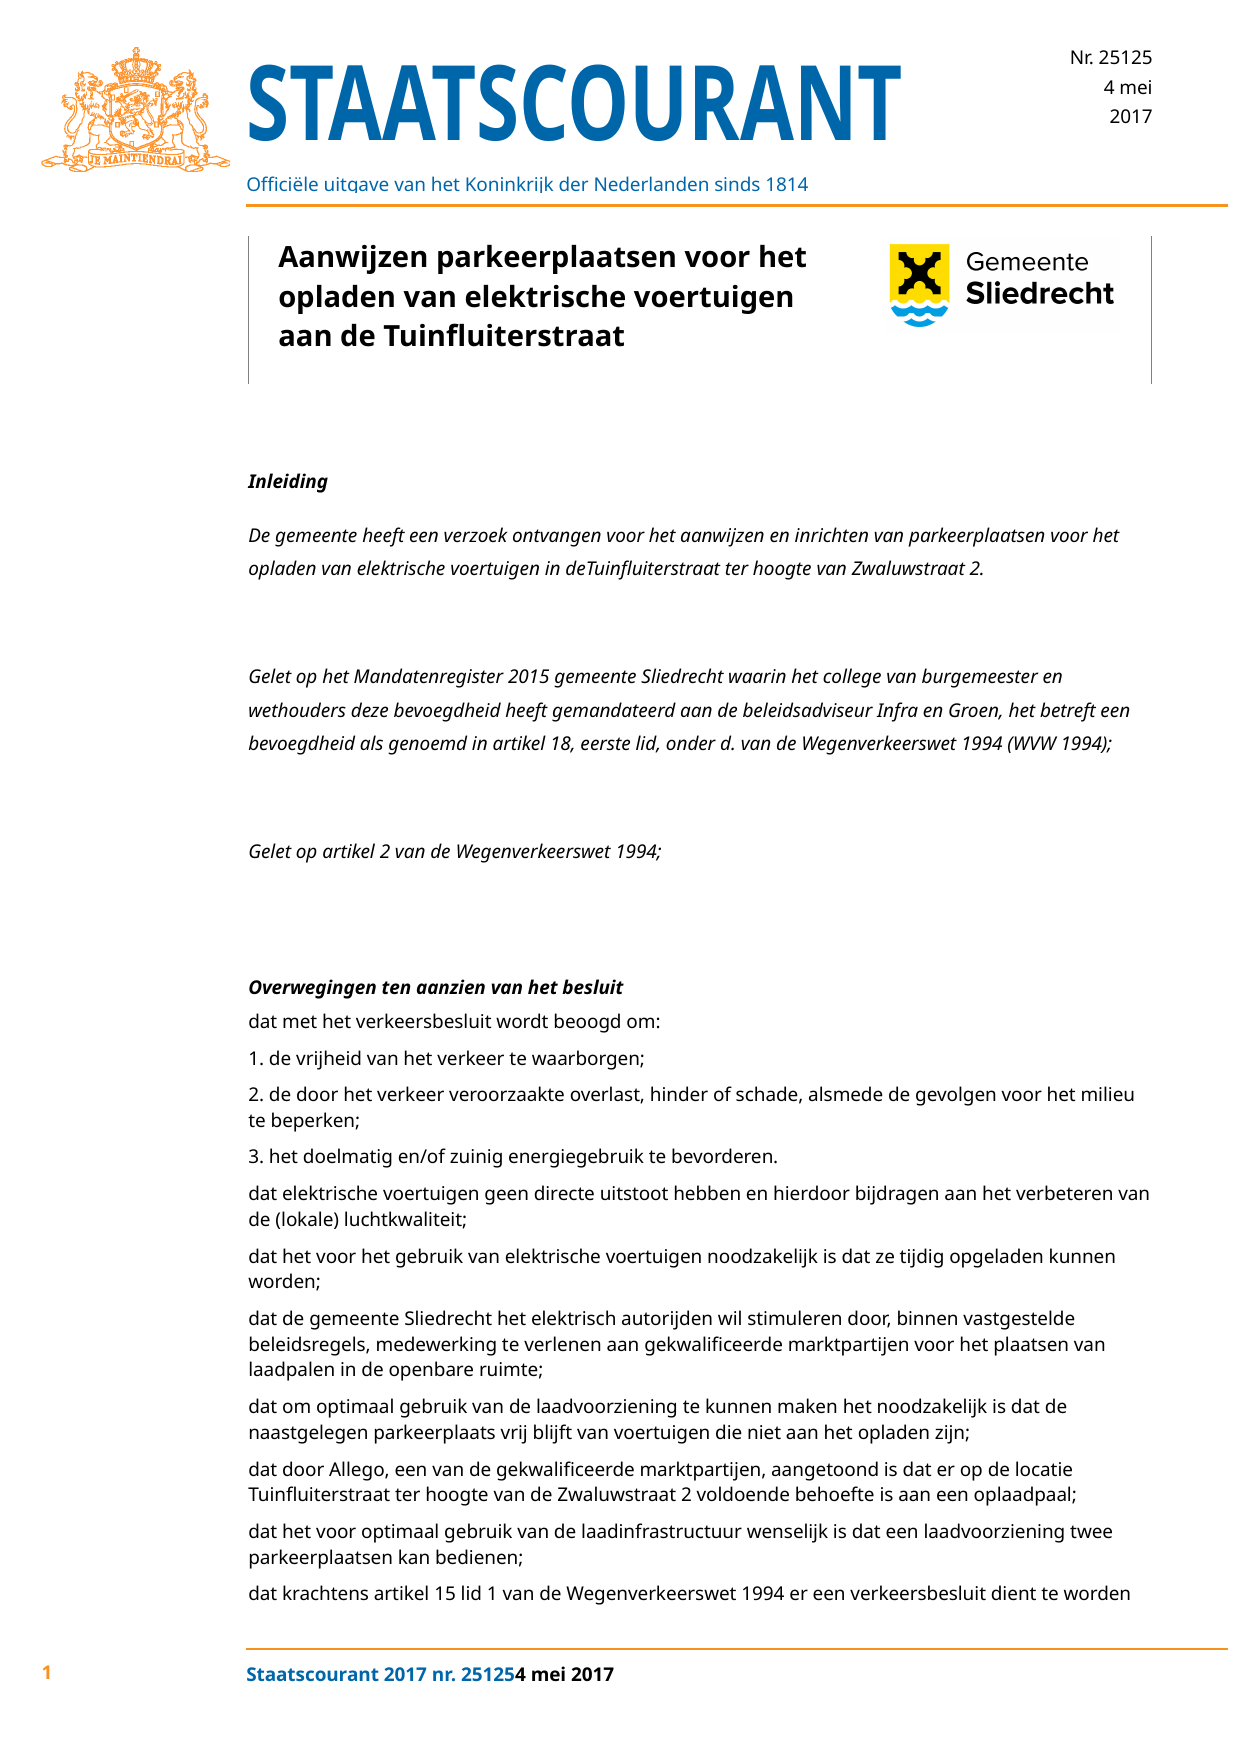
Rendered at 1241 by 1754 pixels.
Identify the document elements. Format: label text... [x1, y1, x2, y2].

text Overwegingen ten aanzien van het besluit [248, 974, 1152, 1000]
text Inleiding [248, 468, 1152, 494]
text 2. de door het verkeer veroorzaakte overlast, hinder of schade, alsmede de gevolgen voor het milieu te beperken; [248, 1081, 1152, 1133]
picture [882, 236, 1119, 333]
table_header [850, 333, 1151, 384]
text dat de gemeente Sliedrecht het elektrisch autorijden wil stimuleren door, binnen vastgestelde beleidsregels, medewerking te verlenen aan gekwalificeerde marktpartijen voor het plaatsen van laadpalen in de openbare ruimte; [248, 1305, 1152, 1382]
picture [41, 47, 231, 172]
text Gelet op artikel 2 van de Wegenverkeerswet 1994; [248, 839, 1152, 864]
table_header [1119, 236, 1151, 332]
text dat om optimaal gebruik van de laadvoorziening te kunnen maken het noodzakelijk is dat de naastgelegen parkeerplaats vrij blijft van voertuigen die niet aan het opladen zijn; [248, 1393, 1152, 1445]
text 1. de vrijheid van het verkeer te waarborgen; [248, 1045, 1152, 1070]
table_header [850, 236, 882, 332]
text dat met het verkeersbesluit wordt beoogd om: [248, 1008, 1152, 1034]
text Gelet op het Mandatenregister 2015 gemeente Sliedrecht waarin het college van burgemeester en wethouders deze bevoegdheid heeft gemandateerd aan de beleidsadviseur Infra en Groen, het betreft een bevoegdheid als genoemd in artikel 18, eerste lid, onder d. van de Wegenverkeerswet 1994 (WVW 1994); [248, 664, 1152, 756]
text dat elektrische voertuigen geen directe uitstoot hebben en hierdoor bijdragen aan het verbeteren van de (lokale) luchtkwaliteit; [248, 1180, 1152, 1232]
text De gemeente heeft een verzoek ontvangen voor het aanwijzen en inrichten van parkeerplaatsen voor het opladen van elektrische voertuigen in deTuinfluiterstraat ter hoogte van Zwaluwstraat 2. [248, 522, 1152, 581]
text 3. het doelmatig en/of zuinig energiegebruik te bevorderen. [248, 1144, 1152, 1169]
text dat het voor optimaal gebruik van de laadinfrastructuur wenselijk is dat een laadvoorziening twee parkeerplaatsen kan bedienen; [248, 1518, 1152, 1569]
text dat het voor het gebruik van elektrische voertuigen noodzakelijk is dat ze tijdig opgeladen kunnen worden; [248, 1243, 1152, 1294]
text dat door Allego, een van de gekwalificeerde marktpartijen, aangetoond is dat er op de locatie Tuinfluiterstraat ter hoogte van de Zwaluwstraat 2 voldoende behoefte is aan een oplaadpaal; [248, 1456, 1152, 1507]
table_header Aanwijzen parkeerplaatsen voor het opladen van elektrische voertuigen aan de Tuinfluiterstraat [249, 236, 850, 384]
text dat krachtens artikel 15 lid 1 van de Wegenverkeerswet 1994 er een verkeersbesluit dient te worden [248, 1581, 1152, 1606]
